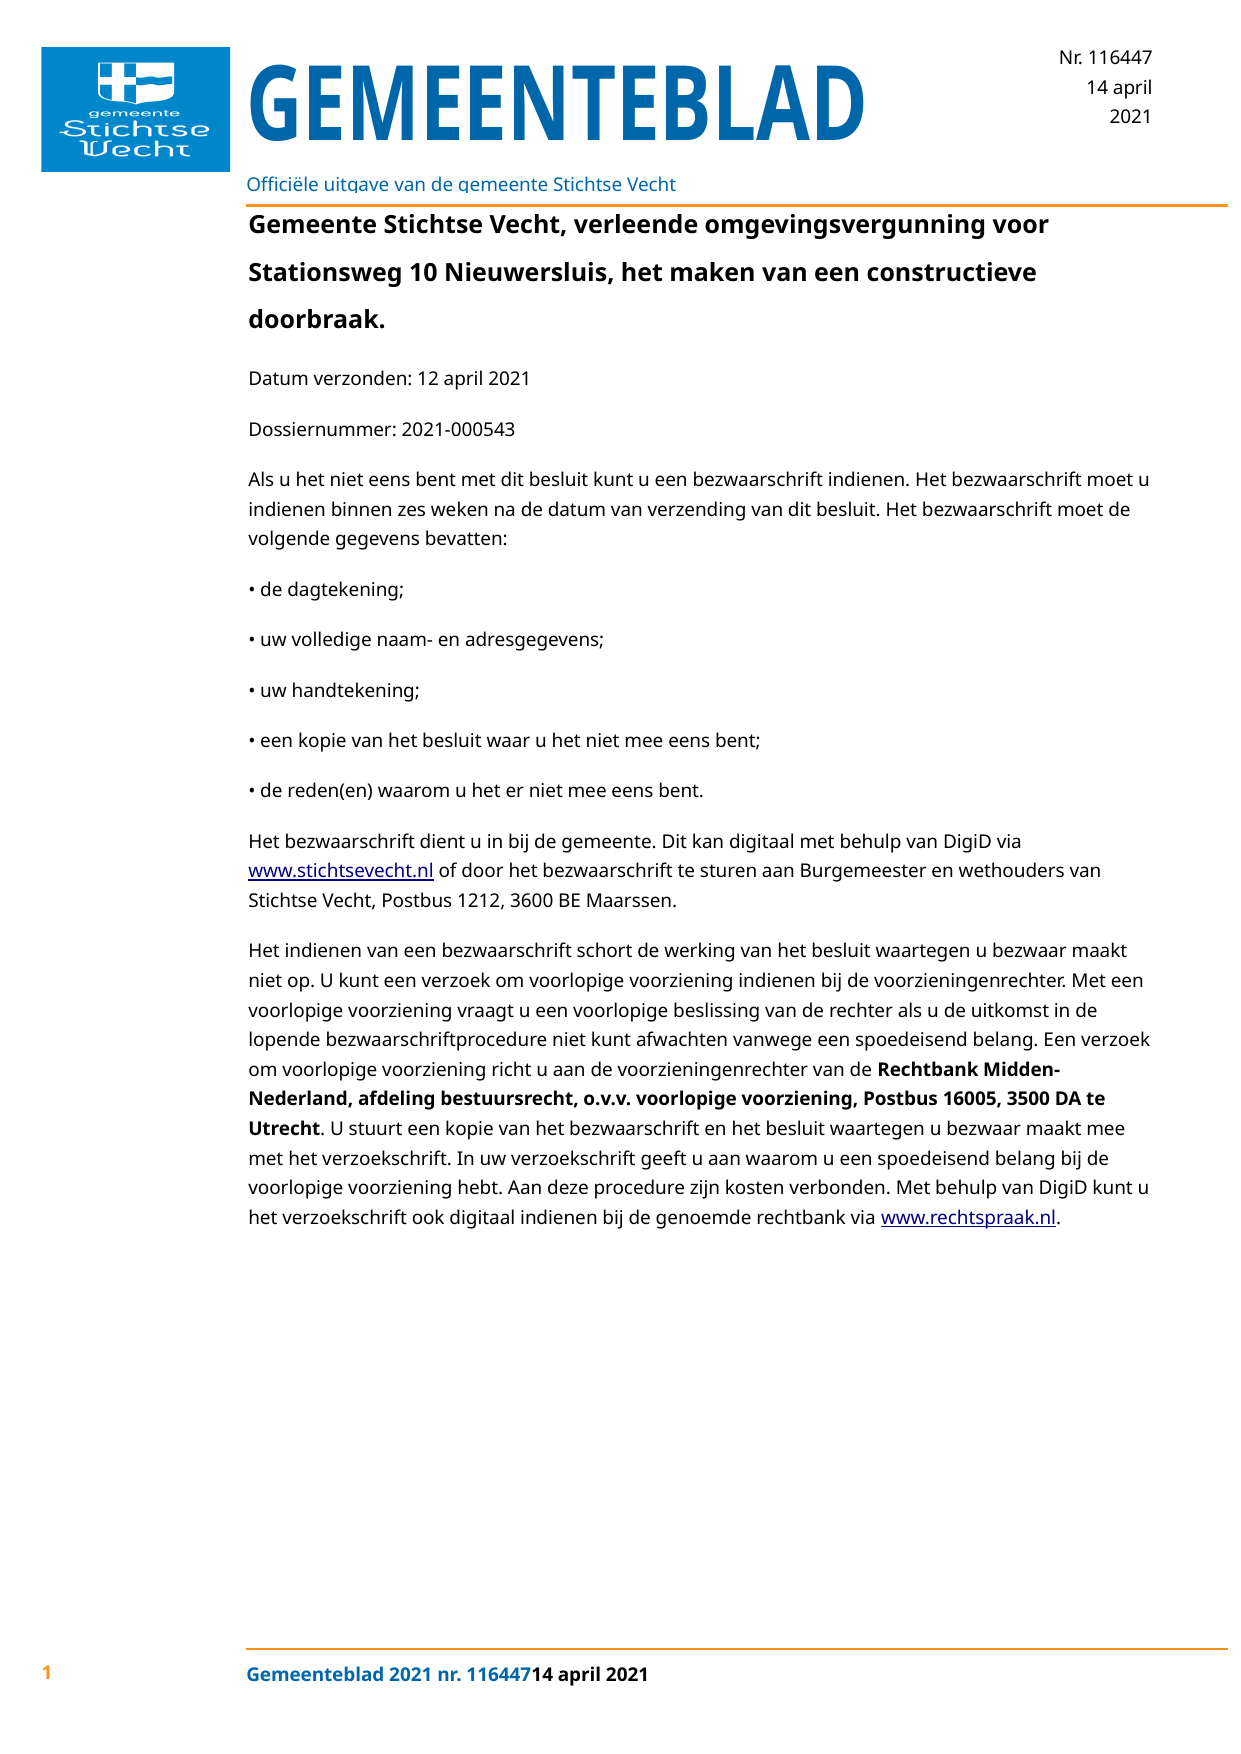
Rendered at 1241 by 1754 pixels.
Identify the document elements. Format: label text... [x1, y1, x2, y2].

text Gemeente Stichtse Vecht, verleende omgevingsvergunning voor Stationsweg 10 Nieuwersluis, het maken van een constructieve doorbraak. [248, 207, 1152, 336]
text Dossiernummer: 2021-000543 [248, 416, 1152, 442]
text • de dagtekening; [248, 576, 1152, 602]
text • uw volledige naam- en adresgegevens; [248, 626, 1152, 652]
text Het indienen van een bezwaarschrift schort de werking van het besluit waartegen u bezwaar maakt niet op. U kunt een verzoek om voorlopige voorziening indienen bij de voorzieningenrechter. Met een voorlopige voorziening vraagt u een voorlopige beslissing van de rechter als u de uitkomst in de lopende bezwaarschriftprocedure niet kunt afwachten vanwege een spoedeisend belang. Een verzoek om voorlopige voorziening richt u aan de voorzieningenrechter van de Rechtbank Midden-Nederland, afdeling bestuursrecht, o.v.v. voorlopige voorziening, Postbus 16005, 3500 DA te Utrecht. U stuurt een kopie van het bezwaarschrift en het besluit waartegen u bezwaar maakt mee met het verzoekschrift. In uw verzoekschrift geeft u aan waarom u een spoedeisend belang bij de voorlopige voorziening hebt. Aan deze procedure zijn kosten verbonden. Met behulp van DigiD kunt u het verzoekschrift ook digitaal indienen bij de genoemde rechtbank via www.rechtspraak.nl. [248, 938, 1152, 1229]
text Het bezwaarschrift dient u in bij de gemeente. Dit kan digitaal met behulp van DigiD via www.stichtsevecht.nl of door het bezwaarschrift te sturen aan Burgemeester en wethouders van Stichtse Vecht, Postbus 1212, 3600 BE Maarssen. [248, 828, 1152, 913]
text • uw handtekening; [248, 677, 1152, 702]
text Datum verzonden: 12 april 2021 [248, 366, 1152, 391]
text Als u het niet eens bent met dit besluit kunt u een bezwaarschrift indienen. Het bezwaarschrift moet u indienen binnen zes weken na de datum van verzending van dit besluit. Het bezwaarschrift moet de volgende gegevens bevatten: [248, 466, 1152, 551]
text • de reden(en) waarom u het er niet mee eens bent. [248, 778, 1152, 803]
picture [99, 63, 135, 101]
picture [137, 63, 174, 103]
text • een kopie van het besluit waar u het niet mee eens bent; [248, 727, 1152, 753]
